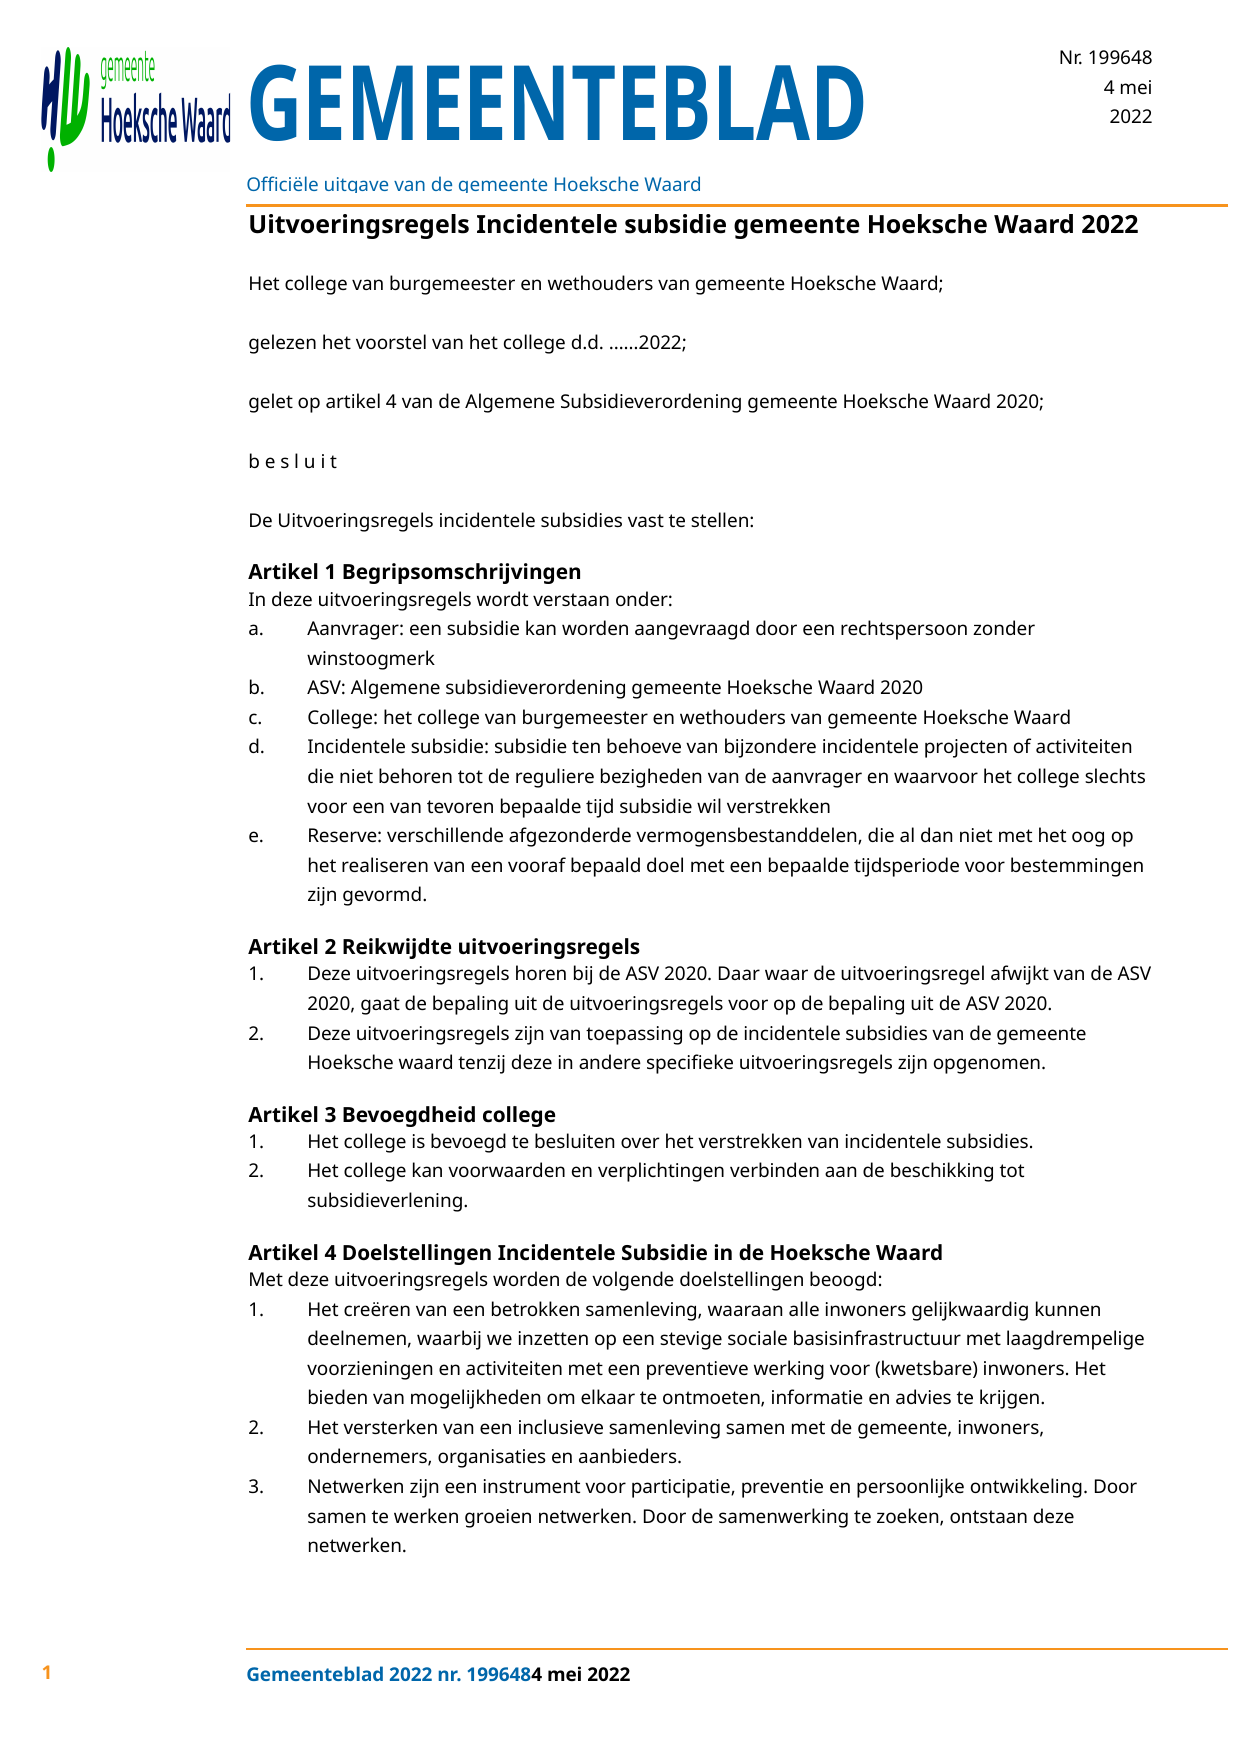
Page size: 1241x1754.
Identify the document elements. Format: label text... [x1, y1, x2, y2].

list Deze uitvoeringsregels zijn van toepassing op de incidentele subsidies van de gemeente Hoeksche waard tenzij deze in andere specifieke uitvoeringsregels zijn opgenomen. [248, 1020, 1152, 1075]
text Artikel 3 Bevoegdheid college [248, 1100, 1152, 1128]
text Artikel 4 Doelstellingen Incidentele Subsidie in de Hoeksche Waard [248, 1238, 1152, 1266]
list College: het college van burgemeester en wethouders van gemeente Hoeksche Waard [248, 704, 1152, 730]
text Artikel 1 Begripsomschrijvingen [248, 557, 1152, 586]
list Incidentele subsidie: subsidie ten behoeve van bijzondere incidentele projecten of activiteiten die niet behoren tot de reguliere bezigheden van de aanvrager en waarvoor het college slechts voor een van tevoren bepaalde tijd subsidie wil verstrekken [248, 734, 1152, 819]
text In deze uitvoeringsregels wordt verstaan onder: [248, 586, 1152, 612]
list Netwerken zijn een instrument voor participatie, preventie en persoonlijke ontwikkeling. Door samen te werken groeien netwerken. Door de samenwerking te zoeken, ontstaan deze netwerken. [248, 1473, 1152, 1558]
list Het creëren van een betrokken samenleving, waaraan alle inwoners gelijkwaardig kunnen deelnemen, waarbij we inzetten op een stevige sociale basisinfrastructuur met laagdrempelige voorzieningen en activiteiten met een preventieve werking voor (kwetsbare) inwoners. Het bieden van mogelijkheden om elkaar te ontmoeten, informatie en advies te krijgen. [248, 1296, 1152, 1410]
text Uitvoeringsregels Incidentele subsidie gemeente Hoeksche Waard 2022 [248, 207, 1152, 241]
picture [41, 47, 231, 172]
text Het college van burgemeester en wethouders van gemeente Hoeksche Waard; [248, 270, 1152, 296]
text De Uitvoeringsregels incidentele subsidies vast te stellen: [248, 507, 1152, 533]
text gelet op artikel 4 van de Algemene Subsidieverordening gemeente Hoeksche Waard 2020; [248, 389, 1152, 414]
list Het versterken van een inclusieve samenleving samen met de gemeente, inwoners, ondernemers, organisaties en aanbieders. [248, 1414, 1152, 1469]
text Met deze uitvoeringsregels worden de volgende doelstellingen beoogd: [248, 1266, 1152, 1292]
list Deze uitvoeringsregels horen bij de ASV 2020. Daar waar de uitvoeringsregel afwijkt van de ASV 2020, gaat de bepaling uit de uitvoeringsregels voor op de bepaling uit de ASV 2020. [248, 961, 1152, 1016]
text b e s l u i t [248, 448, 1152, 473]
text gelezen het voorstel van het college d.d. ……2022; [248, 329, 1152, 355]
list ASV: Algemene subsidieverordening gemeente Hoeksche Waard 2020 [248, 674, 1152, 700]
list Het college kan voorwaarden en verplichtingen verbinden aan de beschikking tot subsidieverlening. [248, 1158, 1152, 1213]
text Artikel 2 Reikwijdte uitvoeringsregels [248, 932, 1152, 961]
list Reserve: verschillende afgezonderde vermogensbestanddelen, die al dan niet met het oog op het realiseren van een vooraf bepaald doel met een bepaalde tijdsperiode voor bestemmingen zijn gevormd. [248, 822, 1152, 907]
list Het college is bevoegd te besluiten over het verstrekken van incidentele subsidies. [248, 1128, 1152, 1154]
list Aanvrager: een subsidie kan worden aangevraagd door een rechtspersoon zonder winstoogmerk [248, 615, 1152, 671]
